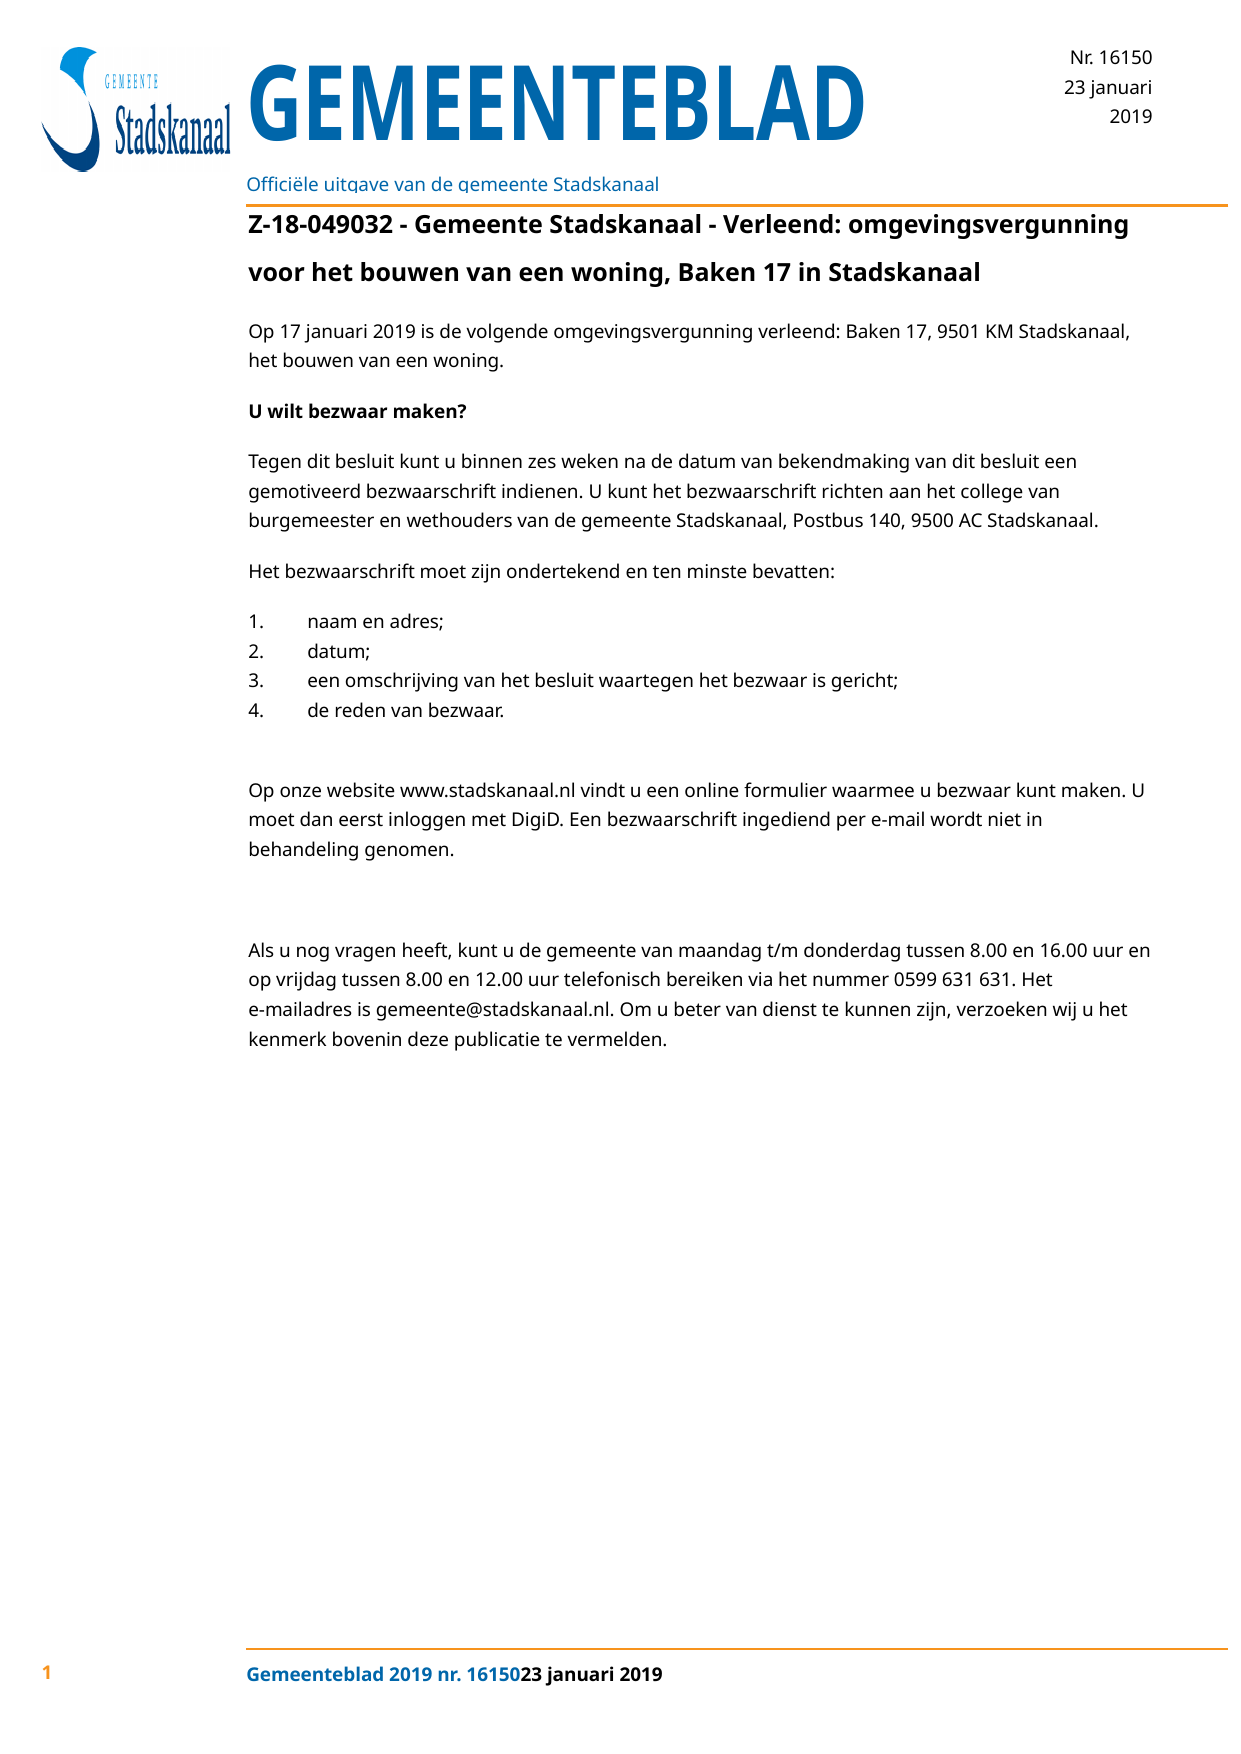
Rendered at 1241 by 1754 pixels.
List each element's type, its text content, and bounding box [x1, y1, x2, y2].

text Het bezwaarschrift moet zijn ondertekend en ten minste bevatten: [248, 558, 1152, 584]
list naam en adres; [248, 608, 1152, 634]
list de reden van bezwaar. [248, 697, 1152, 723]
text Tegen dit besluit kunt u binnen zes weken na de datum van bekendmaking van dit besluit een gemotiveerd bezwaarschrift indienen. U kunt het bezwaarschrift richten aan het college van burgemeester en wethouders van de gemeente Stadskanaal, Postbus 140, 9500 AC Stadskanaal. [248, 448, 1152, 533]
picture [41, 47, 231, 172]
text Als u nog vragen heeft, kunt u de gemeente van maandag t/m donderdag tussen 8.00 en 16.00 uur en op vrijdag tussen 8.00 en 12.00 uur telefonisch bereiken via het nummer 0599 631 631. Het e‑mailadres is gemeente@stadskanaal.nl. Om u beter van dienst te kunnen zijn, verzoeken wij u het kenmerk bovenin deze publicatie te vermelden. [248, 937, 1152, 1052]
text U wilt bezwaar maken? [248, 398, 1152, 424]
text Z-18-049032 - Gemeente Stadskanaal - Verleend: omgevingsvergunning voor het bouwen van een woning, Baken 17 in Stadskanaal [248, 207, 1152, 288]
text Op 17 januari 2019 is de volgende omgevingsvergunning verleend: Baken 17, 9501 KM Stadskanaal, het bouwen van een woning. [248, 318, 1152, 373]
list datum; [248, 638, 1152, 664]
text Op onze website www.stadskanaal.nl vindt u een online formulier waarmee u bezwaar kunt maken. U moet dan eerst inloggen met DigiD. Een bezwaarschrift ingediend per e-mail wordt niet in behandeling genomen. [248, 777, 1152, 862]
list een omschrijving van het besluit waartegen het bezwaar is gericht; [248, 667, 1152, 693]
